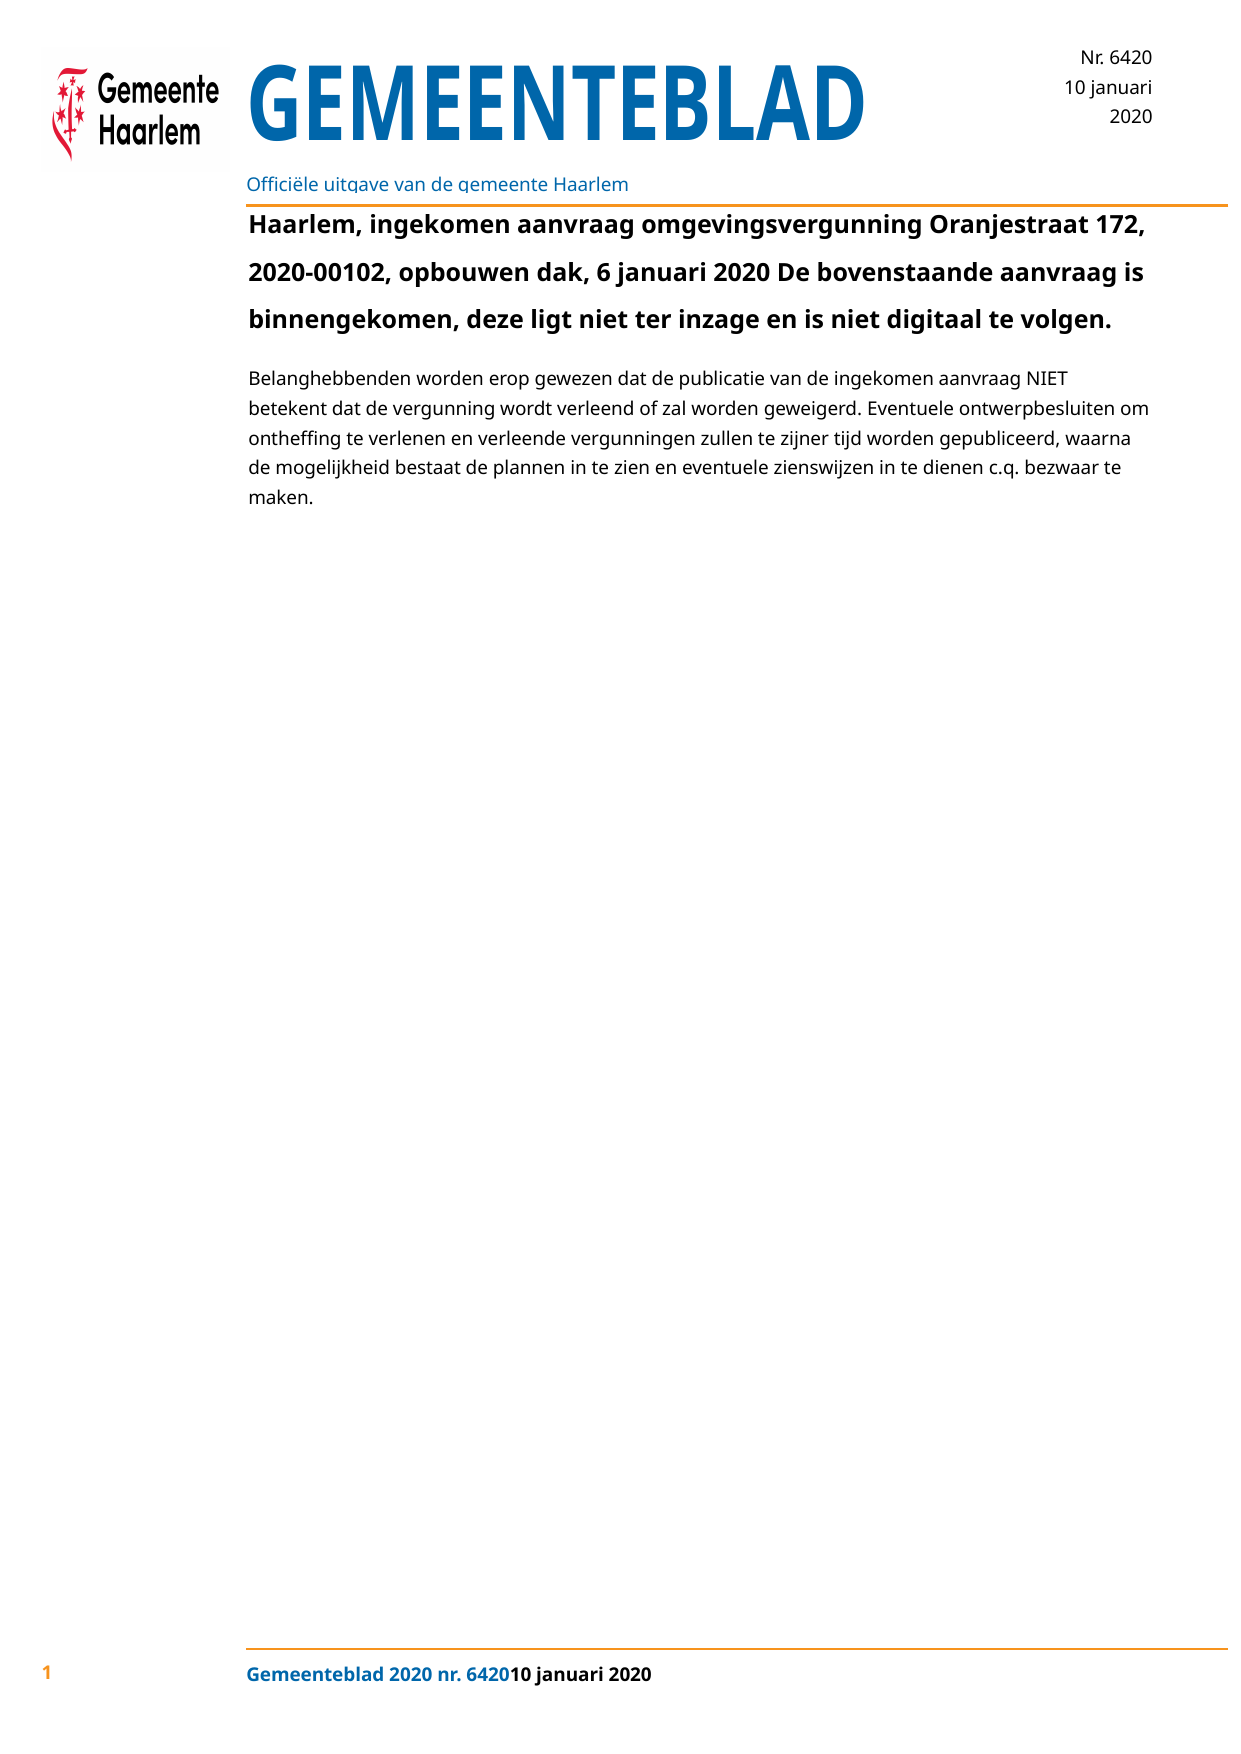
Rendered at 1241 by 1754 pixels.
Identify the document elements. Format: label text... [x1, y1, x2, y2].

text Haarlem, ingekomen aanvraag omgevingsvergunning Oranjestraat 172, 2020-00102, opbouwen dak, 6 januari 2020 De bovenstaande aanvraag is binnengekomen, deze ligt niet ter inzage en is niet digitaal te volgen. [248, 207, 1152, 336]
picture [41, 47, 231, 172]
text Belanghebbenden worden erop gewezen dat de publicatie van de ingekomen aanvraag NIET betekent dat de vergunning wordt verleend of zal worden geweigerd. Eventuele ontwerpbesluiten om ontheffing te verlenen en verleende vergunningen zullen te zijner tijd worden gepubliceerd, waarna de mogelijkheid bestaat de plannen in te zien en eventuele zienswijzen in te dienen c.q. bezwaar te maken. [248, 366, 1152, 509]
